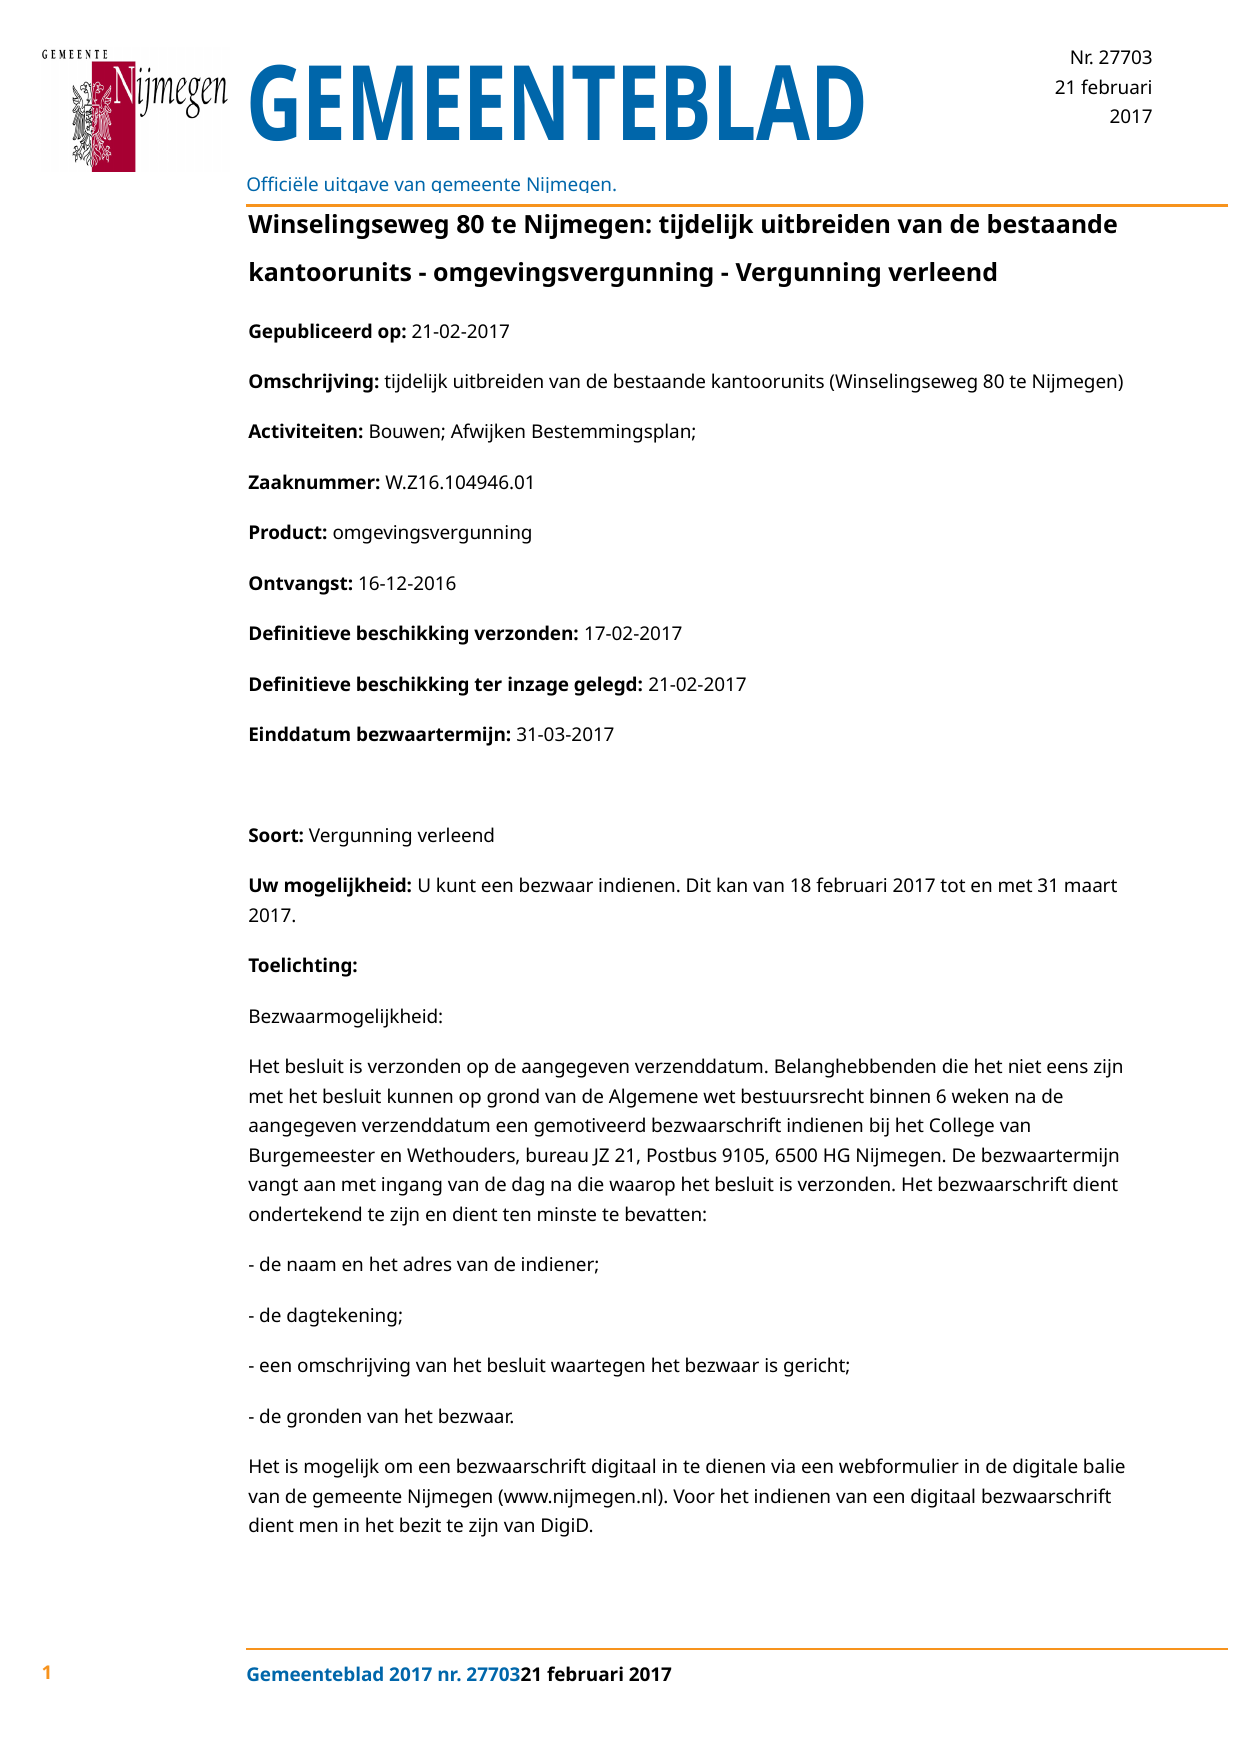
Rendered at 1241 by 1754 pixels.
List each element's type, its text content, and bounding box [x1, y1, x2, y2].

text Winselingseweg 80 te Nijmegen: tijdelijk uitbreiden van de bestaande kantoorunits - omgevingsvergunning - Vergunning verleend [248, 207, 1152, 288]
text Activiteiten: Bouwen; Afwijken Bestemmingsplan; [248, 419, 1152, 444]
text Zaaknummer: W.Z16.104946.01 [248, 469, 1152, 495]
text - de gronden van het bezwaar. [248, 1403, 1152, 1429]
text Het besluit is verzonden op de aangegeven verzenddatum. Belanghebbenden die het niet eens zijn met het besluit kunnen op grond van de Algemene wet bestuursrecht binnen 6 weken na de aangegeven verzenddatum een gemotiveerd bezwaarschrift indienen bij het College van Burgemeester en Wethouders, bureau JZ 21, Postbus 9105, 6500 HG Nijmegen. De bezwaartermijn vangt aan met ingang van de dag na die waarop het besluit is verzonden. Het bezwaarschrift dient ondertekend te zijn en dient ten minste te bevatten: [248, 1053, 1152, 1227]
text Bezwaarmogelijkheid: [248, 1003, 1152, 1029]
text Ontvangst: 16-12-2016 [248, 570, 1152, 596]
text Einddatum bezwaartermijn: 31-03-2017 [248, 721, 1152, 747]
text - een omschrijving van het besluit waartegen het bezwaar is gericht; [248, 1352, 1152, 1378]
text Toelichting: [248, 952, 1152, 978]
text - de naam en het adres van de indiener; [248, 1252, 1152, 1277]
picture [41, 47, 231, 172]
text Definitieve beschikking ter inzage gelegd: 21-02-2017 [248, 671, 1152, 697]
text Omschrijving: tijdelijk uitbreiden van de bestaande kantoorunits (Winselingseweg 80 te Nijmegen) [248, 368, 1152, 394]
text Het is mogelijk om een bezwaarschrift digitaal in te dienen via een webformulier in de digitale balie van de gemeente Nijmegen (www.nijmegen.nl). Voor het indienen van een digitaal bezwaarschrift dient men in het bezit te zijn van DigiD. [248, 1453, 1152, 1538]
text Definitieve beschikking verzonden: 17-02-2017 [248, 620, 1152, 646]
text Soort: Vergunning verleend [248, 822, 1152, 848]
text Gepubliceerd op: 21-02-2017 [248, 318, 1152, 344]
text - de dagtekening; [248, 1302, 1152, 1328]
text Product: omgevingsvergunning [248, 519, 1152, 545]
text Uw mogelijkheid: U kunt een bezwaar indienen. Dit kan van 18 februari 2017 tot en met 31 maart 2017. [248, 872, 1152, 928]
